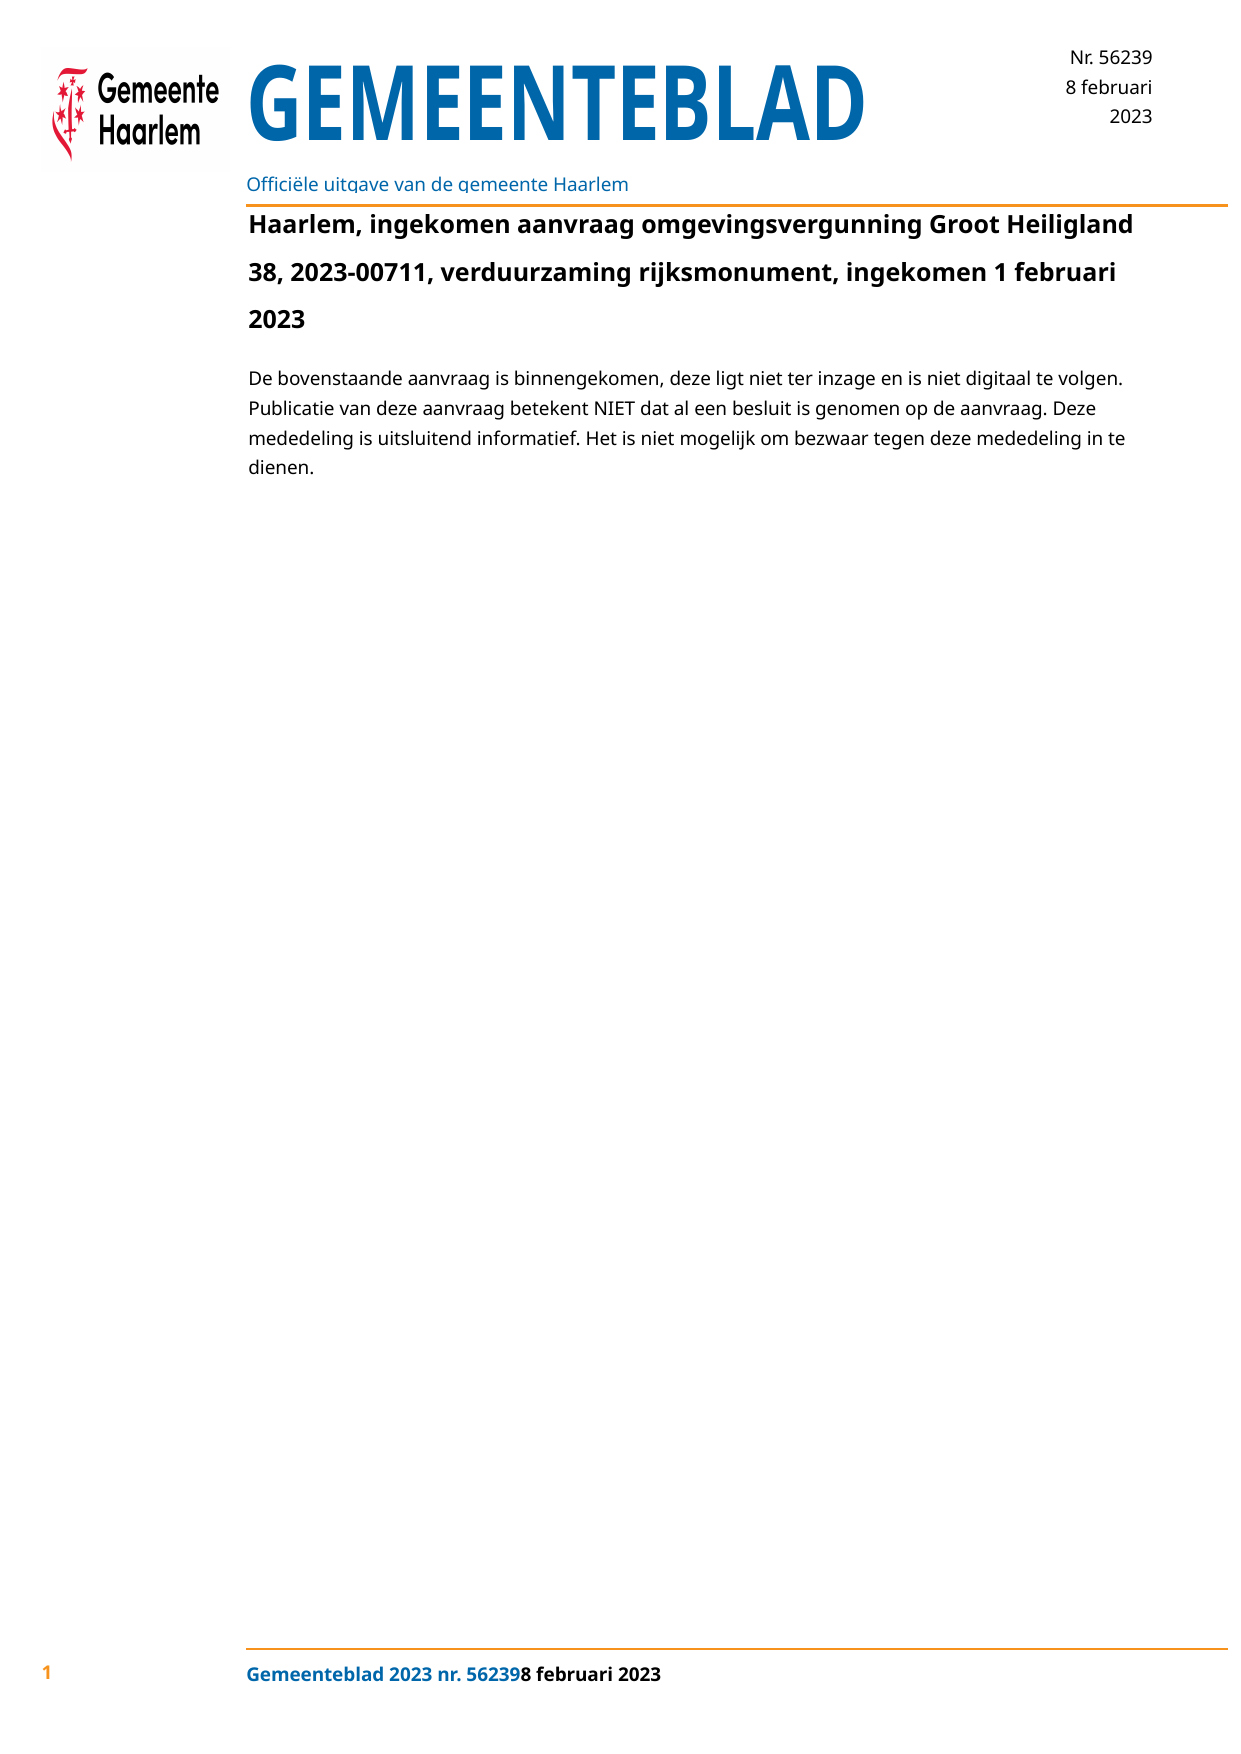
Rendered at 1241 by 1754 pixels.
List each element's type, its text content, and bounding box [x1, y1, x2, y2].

text De bovenstaande aanvraag is binnengekomen, deze ligt niet ter inzage en is niet digitaal te volgen. Publicatie van deze aanvraag betekent NIET dat al een besluit is genomen op de aanvraag. Deze mededeling is uitsluitend informatief. Het is niet mogelijk om bezwaar tegen deze mededeling in te dienen. [248, 366, 1152, 480]
text Haarlem, ingekomen aanvraag omgevingsvergunning Groot Heiligland 38, 2023-00711, verduurzaming rijksmonument, ingekomen 1 februari 2023 [248, 207, 1152, 336]
picture [41, 47, 231, 172]
